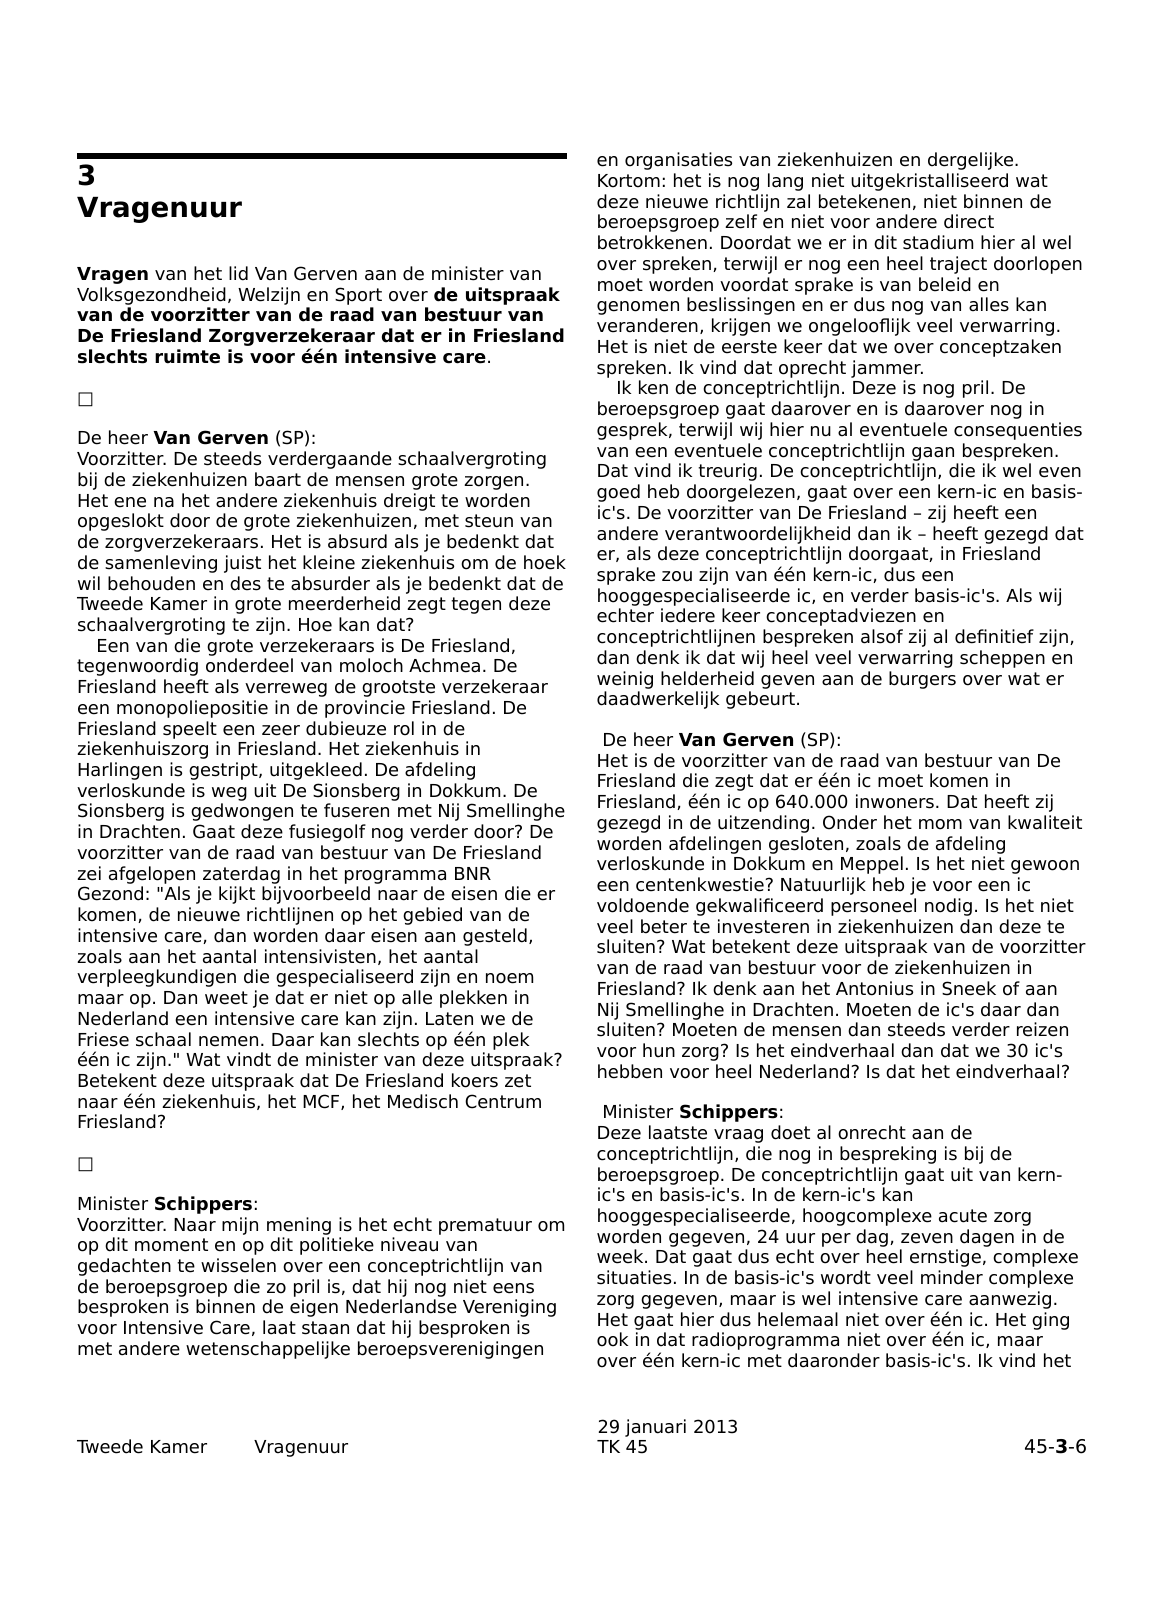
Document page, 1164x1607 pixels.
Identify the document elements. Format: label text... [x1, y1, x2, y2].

text en organisaties van ziekenhuizen en dergelijke. Kortom: het is nog lang niet uitgekristalliseerd wat deze nieuwe richtlijn zal betekenen, niet binnen de beroepsgroep zelf en niet voor andere direct betrokkenen. Doordat we er in dit stadium hier al wel over spreken, terwijl er nog een heel traject doorlopen moet worden voordat sprake is van beleid en genomen beslissingen en er dus nog van alles kan veranderen, krijgen we ongelooflijk veel verwarring. Het is niet de eerste keer dat we over conceptzaken spreken. Ik vind dat oprecht jammer. [596, 150, 1087, 378]
text Minister Schippers: [596, 1102, 1087, 1123]
text Minister Schippers: [77, 1194, 567, 1214]
text □ [77, 1153, 567, 1174]
text Een van die grote verzekeraars is De Friesland, tegenwoordig onderdeel van moloch Achmea. De Friesland heeft als verreweg de grootste verzekeraar een monopoliepositie in de provincie Friesland. De Friesland speelt een zeer dubieuze rol in de ziekenhuiszorg in Friesland. Het ziekenhuis in Harlingen is gestript, uitgekleed. De afdeling verloskunde is weg uit De Sionsberg in Dokkum. De Sionsberg is gedwongen te fuseren met Nij Smellinghe in Drachten. Gaat deze fusiegolf nog verder door? De voorzitter van de raad van bestuur van De Friesland zei afgelopen zaterdag in het programma BNR Gezond: "Als je kijkt bijvoorbeeld naar de eisen die er komen, de nieuwe richtlijnen op het gebied van de intensive care, dan worden daar eisen aan gesteld, zoals aan het aantal intensivisten, het aantal verpleegkundigen die gespecialiseerd zijn en noem maar op. Dan weet je dat er niet op alle plekken in Nederland een intensive care kan zijn. Laten we de Friese schaal nemen. Daar kan slechts op één plek één ic zijn." Wat vindt de minister van deze uitspraak? Betekent deze uitspraak dat De Friesland koers zet naar één ziekenhuis, het MCF, het Medisch Centrum Friesland? [77, 636, 567, 1133]
text Ik ken de conceptrichtlijn. Deze is nog pril. De beroepsgroep gaat daarover en is daarover nog in gesprek, terwijl wij hier nu al eventuele consequenties van een eventuele conceptrichtlijn gaan bespreken. Dat vind ik treurig. De conceptrichtlijn, die ik wel even goed heb doorgelezen, gaat over een kern-ic en basis-ic's. De voorzitter van De Friesland – zij heeft een andere verantwoordelijkheid dan ik – heeft gezegd dat er, als deze conceptrichtlijn doorgaat, in Friesland sprake zou zijn van één kern-ic, dus een hooggespecialiseerde ic, en verder basis-ic's. Als wij echter iedere keer conceptadviezen en conceptrichtlijnen bespreken alsof zij al definitief zijn, dan denk ik dat wij heel veel verwarring scheppen en weinig helderheid geven aan de burgers over wat er daadwerkelijk gebeurt. [596, 378, 1087, 710]
text Vragen van het lid Van Gerven aan de minister van Volksgezondheid, Welzijn en Sport over de uitspraak van de voorzitter van de raad van bestuur van De Friesland Zorgverzekeraar dat er in Friesland slechts ruimte is voor één intensive care. [77, 264, 567, 367]
text De heer Van Gerven (SP): [596, 730, 1087, 751]
text Voorzitter. Naar mijn mening is het echt prematuur om op dit moment en op dit politieke niveau van gedachten te wisselen over een conceptrichtlijn van de beroepsgroep die zo pril is, dat hij nog niet eens besproken is binnen de eigen Nederlandse Vereniging voor Intensive Care, laat staan dat hij besproken is met andere wetenschappelijke beroepsverenigingen [77, 1214, 567, 1359]
title 3 Vragenuur [77, 159, 567, 224]
text Het is de voorzitter van de raad van bestuur van De Friesland die zegt dat er één ic moet komen in Friesland, één ic op 640.000 inwoners. Dat heeft zij gezegd in de uitzending. Onder het mom van kwaliteit worden afdelingen gesloten, zoals de afdeling verloskunde in Dokkum en Meppel. Is het niet gewoon een centenkwestie? Natuurlijk heb je voor een ic voldoende gekwalificeerd personeel nodig. Is het niet veel beter te investeren in ziekenhuizen dan deze te sluiten? Wat betekent deze uitspraak van de voorzitter van de raad van bestuur voor de ziekenhuizen in Friesland? Ik denk aan het Antonius in Sneek of aan Nij Smellinghe in Drachten. Moeten de ic's daar dan sluiten? Moeten de mensen dan steeds verder reizen voor hun zorg? Is het eindverhaal dan dat we 30 ic's hebben voor heel Nederland? Is dat het eindverhaal? [596, 751, 1087, 1082]
text □ [77, 387, 567, 408]
text Voorzitter. De steeds verdergaande schaalvergroting bij de ziekenhuizen baart de mensen grote zorgen. Het ene na het andere ziekenhuis dreigt te worden opgeslokt door de grote ziekenhuizen, met steun van de zorgverzekeraars. Het is absurd als je bedenkt dat de samenleving juist het kleine ziekenhuis om de hoek wil behouden en des te absurder als je bedenkt dat de Tweede Kamer in grote meerderheid zegt tegen deze schaalvergroting te zijn. Hoe kan dat? [77, 449, 567, 636]
text Deze laatste vraag doet al onrecht aan de conceptrichtlijn, die nog in bespreking is bij de beroepsgroep. De conceptrichtlijn gaat uit van kern-ic's en basis-ic's. In de kern-ic's kan hooggespecialiseerde, hoogcomplexe acute zorg worden gegeven, 24 uur per dag, zeven dagen in de week. Dat gaat dus echt over heel ernstige, complexe situaties. In de basis-ic's wordt veel minder complexe zorg gegeven, maar is wel intensive care aanwezig. Het gaat hier dus helemaal niet over één ic. Het ging ook in dat radioprogramma niet over één ic, maar over één kern-ic met daaronder basis-ic's. Ik vind het [596, 1123, 1087, 1372]
text De heer Van Gerven (SP): [77, 428, 567, 449]
